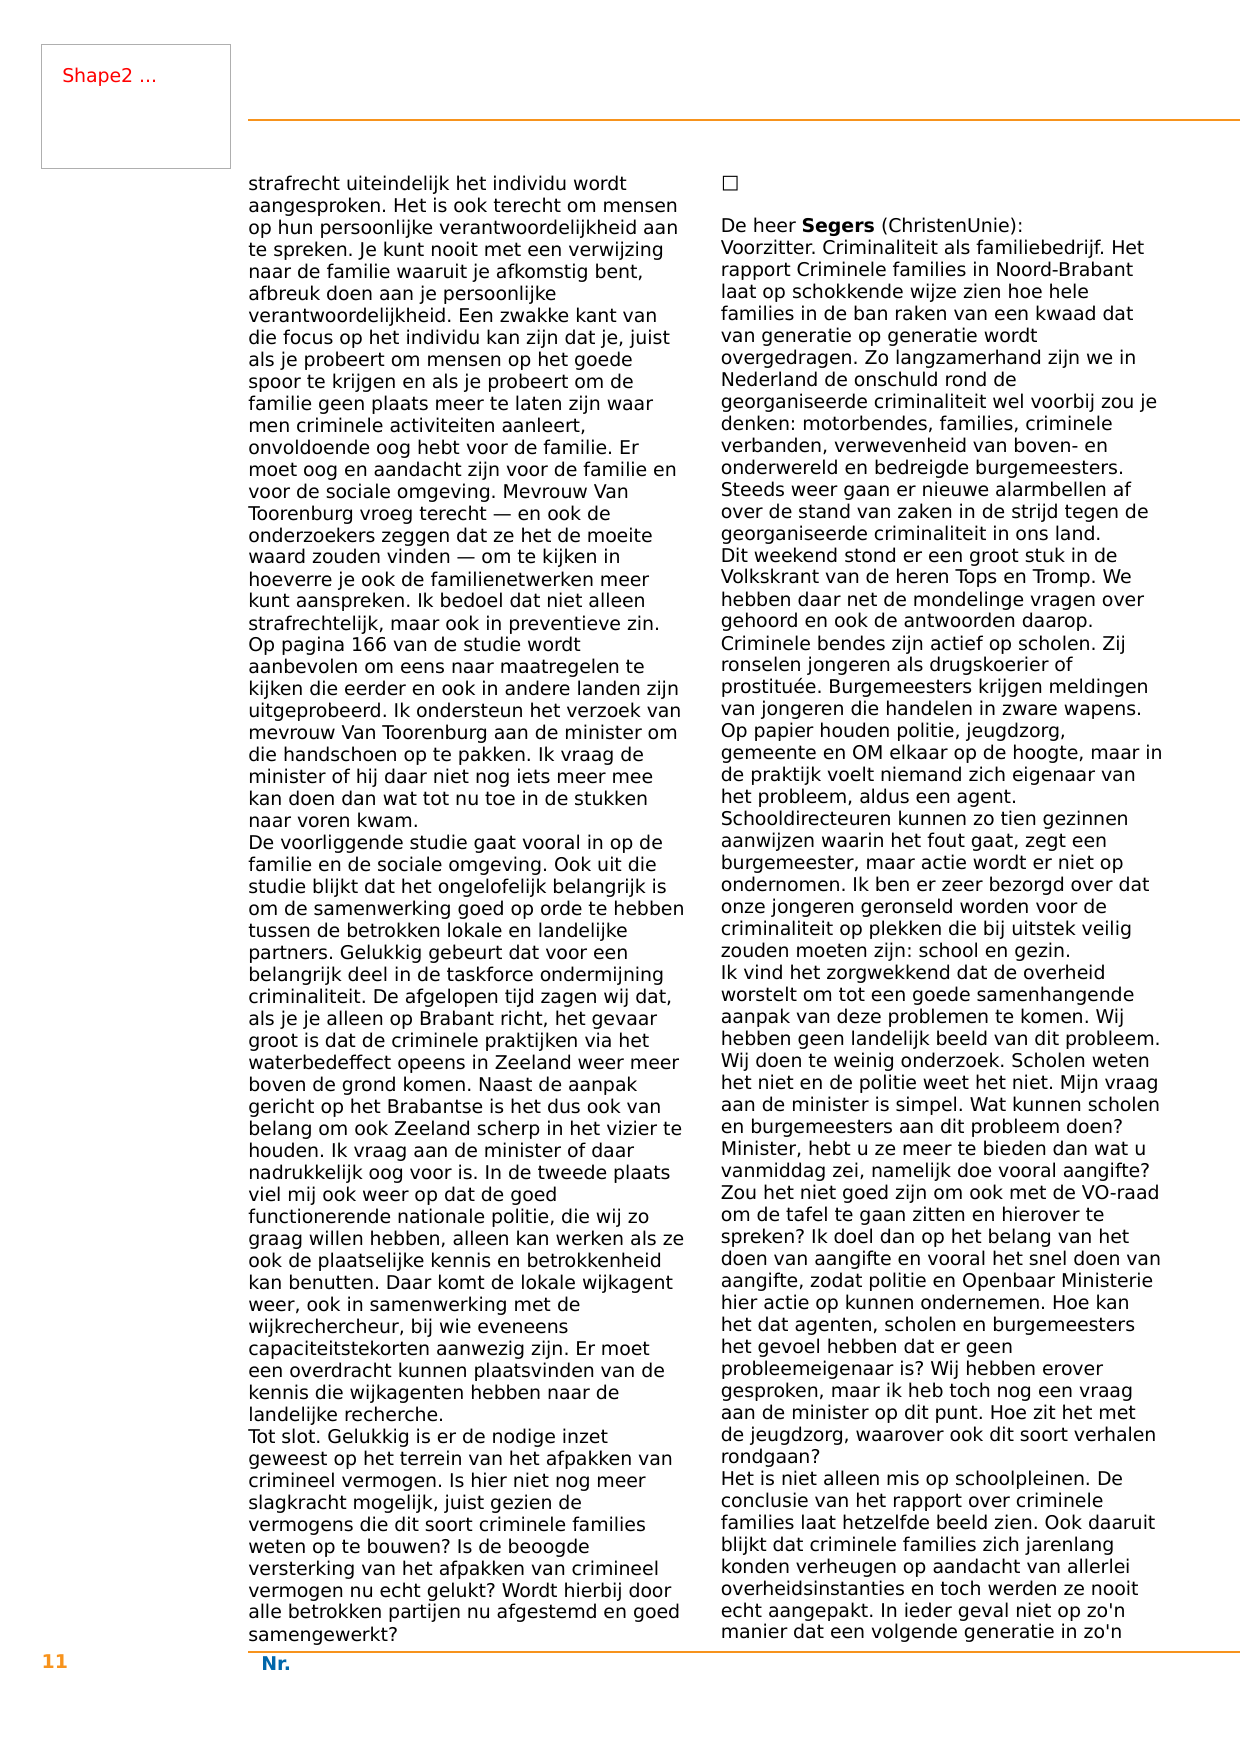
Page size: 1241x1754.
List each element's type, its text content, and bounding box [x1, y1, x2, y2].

text Ik vind het zorgwekkend dat de overheid worstelt om tot een goede samenhangende aanpak van deze problemen te komen. Wij hebben geen landelijk beeld van dit probleem. Wij doen te weinig onderzoek. Scholen weten het niet en de politie weet het niet. Mijn vraag aan de minister is simpel. Wat kunnen scholen en burgemeesters aan dit probleem doen? Minister, hebt u ze meer te bieden dan wat u vanmiddag zei, namelijk doe vooral aangifte? Zou het niet goed zijn om ook met de VO-raad om de tafel te gaan zitten en hierover te spreken? Ik doel dan op het belang van het doen van aangifte en vooral het snel doen van aangifte, zodat politie en Openbaar Ministerie hier actie op kunnen ondernemen. Hoe kan het dat agenten, scholen en burgemeesters het gevoel hebben dat er geen probleemeigenaar is? Wij hebben erover gesproken, maar ik heb toch nog een vraag aan de minister op dit punt. Hoe zit het met de jeugdzorg, waarover ook dit soort verhalen rondgaan? [721, 962, 1163, 1468]
text Het is niet alleen mis op schoolpleinen. De conclusie van het rapport over criminele families laat hetzelfde beeld zien. Ook daaruit blijkt dat criminele families zich jarenlang konden verheugen op aandacht van allerlei overheidsinstanties en toch werden ze nooit echt aangepakt. In ieder geval niet op zo'n manier dat een volgende generatie in zo'n [721, 1468, 1163, 1643]
text De voorliggende studie gaat vooral in op de familie en de sociale omgeving. Ook uit die studie blijkt dat het ongelofelijk belangrijk is om de samenwerking goed op orde te hebben tussen de betrokken lokale en landelijke partners. Gelukkig gebeurt dat voor een belangrijk deel in de taskforce ondermijning criminaliteit. De afgelopen tijd zagen wij dat, als je je alleen op Brabant richt, het gevaar groot is dat de criminele praktijken via het waterbedeffect opeens in Zeeland weer meer boven de grond komen. Naast de aanpak gericht op het Brabantse is het dus ook van belang om ook Zeeland scherp in het vizier te houden. Ik vraag aan de minister of daar nadrukkelijk oog voor is. In de tweede plaats viel mij ook weer op dat de goed functionerende nationale politie, die wij zo graag willen hebben, alleen kan werken als ze ook de plaatselijke kennis en betrokkenheid kan benutten. Daar komt de lokale wijkagent weer, ook in samenwerking met de wijkrechercheur, bij wie eveneens capaciteitstekorten aanwezig zijn. Er moet een overdracht kunnen plaatsvinden van de kennis die wijkagenten hebben naar de landelijke recherche. [248, 832, 691, 1426]
text strafrecht uiteindelijk het individu wordt aangesproken. Het is ook terecht om mensen op hun persoonlijke verantwoordelijkheid aan te spreken. Je kunt nooit met een verwijzing naar de familie waaruit je afkomstig bent, afbreuk doen aan je persoonlijke verantwoordelijkheid. Een zwakke kant van die focus op het individu kan zijn dat je, juist als je probeert om mensen op het goede spoor te krijgen en als je probeert om de familie geen plaats meer te laten zijn waar men criminele activiteiten aanleert, onvoldoende oog hebt voor de familie. Er moet oog en aandacht zijn voor de familie en voor de sociale omgeving. Mevrouw Van Toorenburg vroeg terecht — en ook de onderzoekers zeggen dat ze het de moeite waard zouden vinden — om te kijken in hoeverre je ook de familienetwerken meer kunt aanspreken. Ik bedoel dat niet alleen strafrechtelijk, maar ook in preventieve zin. Op pagina 166 van de studie wordt aanbevolen om eens naar maatregelen te kijken die eerder en ook in andere landen zijn uitgeprobeerd. Ik ondersteun het verzoek van mevrouw Van Toorenburg aan de minister om die handschoen op te pakken. Ik vraag de minister of hij daar niet nog iets meer mee kan doen dan wat tot nu toe in de stukken naar voren kwam. [248, 173, 691, 832]
text De heer Segers (ChristenUnie): [721, 215, 1163, 237]
text Tot slot. Gelukkig is er de nodige inzet geweest op het terrein van het afpakken van crimineel vermogen. Is hier niet nog meer slagkracht mogelijk, juist gezien de vermogens die dit soort criminele families weten op te bouwen? Is de beoogde versterking van het afpakken van crimineel vermogen nu echt gelukt? Wordt hierbij door alle betrokken partijen nu afgestemd en goed samengewerkt? [248, 1426, 691, 1645]
text Dit weekend stond er een groot stuk in de Volkskrant van de heren Tops en Tromp. We hebben daar net de mondelinge vragen over gehoord en ook de antwoorden daarop. Criminele bendes zijn actief op scholen. Zij ronselen jongeren als drugskoerier of prostituée. Burgemeesters krijgen meldingen van jongeren die handelen in zware wapens. Op papier houden politie, jeugdzorg, gemeente en OM elkaar op de hoogte, maar in de praktijk voelt niemand zich eigenaar van het probleem, aldus een agent. Schooldirecteuren kunnen zo tien gezinnen aanwijzen waarin het fout gaat, zegt een burgemeester, maar actie wordt er niet op ondernomen. Ik ben er zeer bezorgd over dat onze jongeren geronseld worden voor de criminaliteit op plekken die bij uitstek veilig zouden moeten zijn: school en gezin. [721, 544, 1163, 962]
text ⬜ [721, 173, 1163, 195]
text Voorzitter. Criminaliteit als familiebedrijf. Het rapport Criminele families in Noord-Brabant laat op schokkende wijze zien hoe hele families in de ban raken van een kwaad dat van generatie op generatie wordt overgedragen. Zo langzamerhand zijn we in Nederland de onschuld rond de georganiseerde criminaliteit wel voorbij zou je denken: motorbendes, families, criminele verbanden, verwevenheid van boven- en onderwereld en bedreigde burgemeesters. Steeds weer gaan er nieuwe alarmbellen af over de stand van zaken in de strijd tegen de georganiseerde criminaliteit in ons land. [721, 237, 1163, 544]
